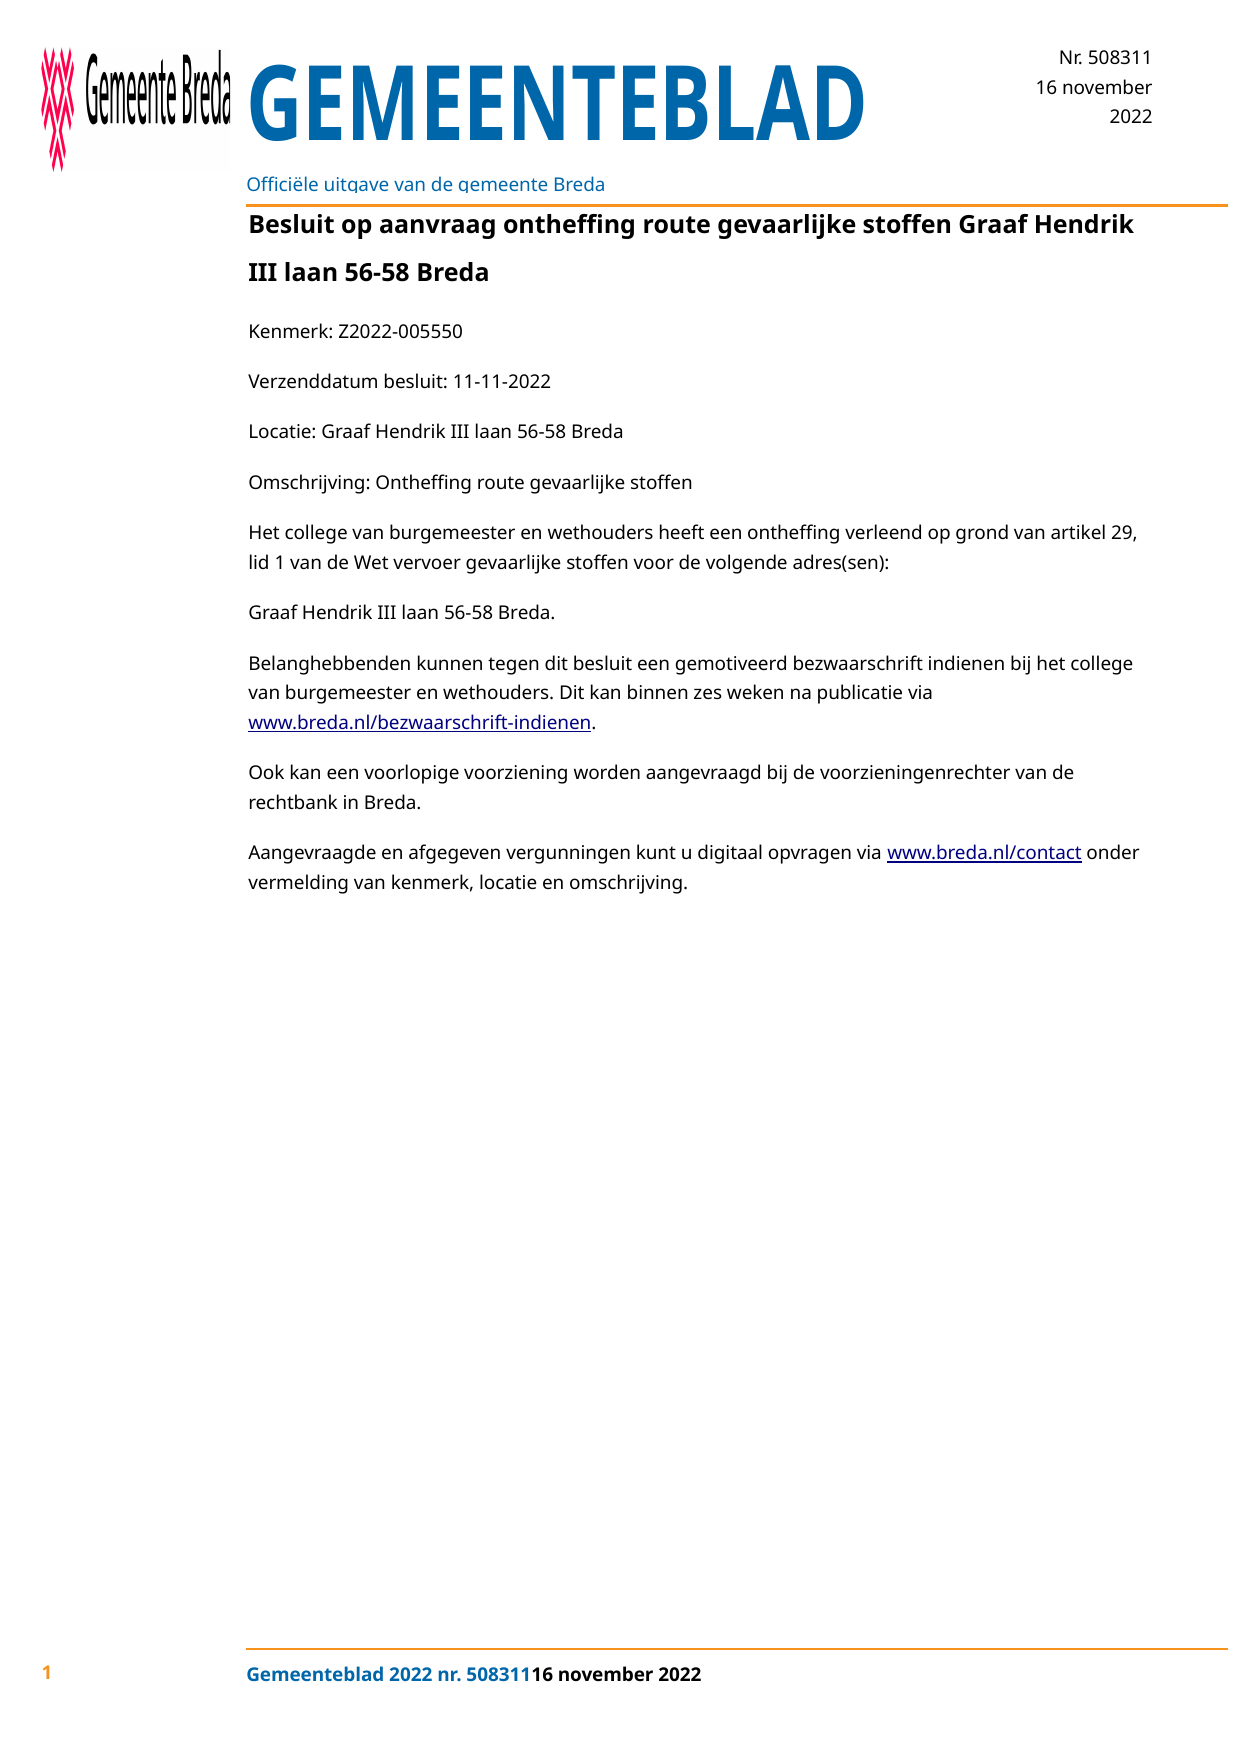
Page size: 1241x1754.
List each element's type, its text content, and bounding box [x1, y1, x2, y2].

text Aangevraagde en afgegeven vergunningen kunt u digitaal opvragen via www.breda.nl/contact onder vermelding van kenmerk, locatie en omschrijving. [248, 839, 1152, 895]
text Besluit op aanvraag ontheffing route gevaarlijke stoffen Graaf Hendrik III laan 56-58 Breda [248, 207, 1152, 288]
text Kenmerk: Z2022-005550 [248, 318, 1152, 344]
text Belanghebbenden kunnen tegen dit besluit een gemotiveerd bezwaarschrift indienen bij het college van burgemeester en wethouders. Dit kan binnen zes weken na publicatie via www.breda.nl/bezwaarschrift-indienen. [248, 650, 1152, 735]
text Omschrijving: Ontheffing route gevaarlijke stoffen [248, 469, 1152, 495]
text Het college van burgemeester en wethouders heeft een ontheffing verleend op grond van artikel 29, lid 1 van de Wet vervoer gevaarlijke stoffen voor de volgende adres(sen): [248, 519, 1152, 575]
text Graaf Hendrik III laan 56-58 Breda. [248, 599, 1152, 625]
text Locatie: Graaf Hendrik III laan 56-58 Breda [248, 419, 1152, 444]
text Ook kan een voorlopige voorziening worden aangevraagd bij de voorzieningenrechter van de rechtbank in Breda. [248, 759, 1152, 815]
text Verzenddatum besluit: 11-11-2022 [248, 368, 1152, 394]
picture [41, 47, 231, 172]
